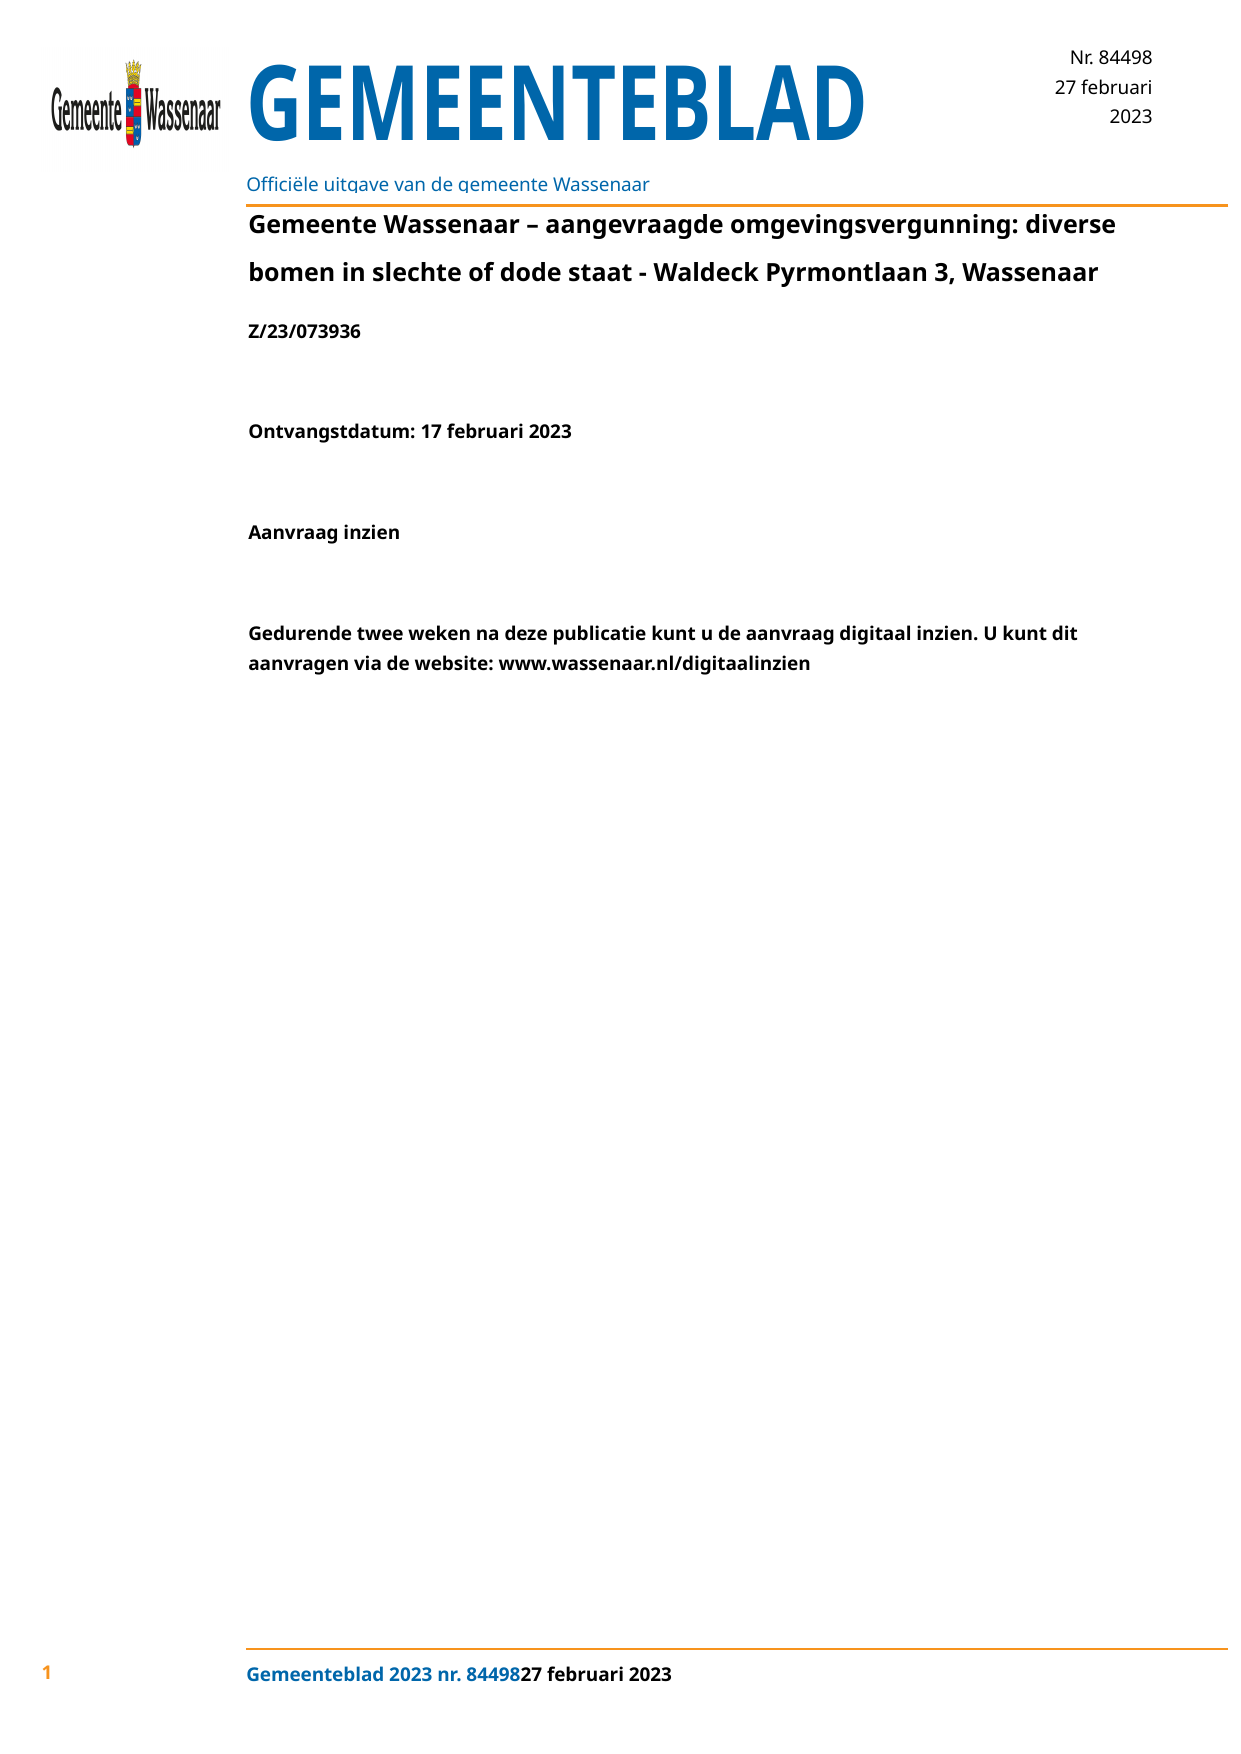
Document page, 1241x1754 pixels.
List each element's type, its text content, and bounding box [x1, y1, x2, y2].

text Z/23/073936 [248, 318, 1152, 344]
text Aanvraag inzien [248, 519, 1152, 545]
text Ontvangstdatum: 17 februari 2023 [248, 419, 1152, 444]
picture [41, 47, 231, 172]
text Gedurende twee weken na deze publicatie kunt u de aanvraag digitaal inzien. U kunt dit aanvragen via de website: www.wassenaar.nl/digitaalinzien [248, 620, 1152, 676]
text Gemeente Wassenaar – aangevraagde omgevingsvergunning: diverse bomen in slechte of dode staat - Waldeck Pyrmontlaan 3, Wassenaar [248, 207, 1152, 288]
